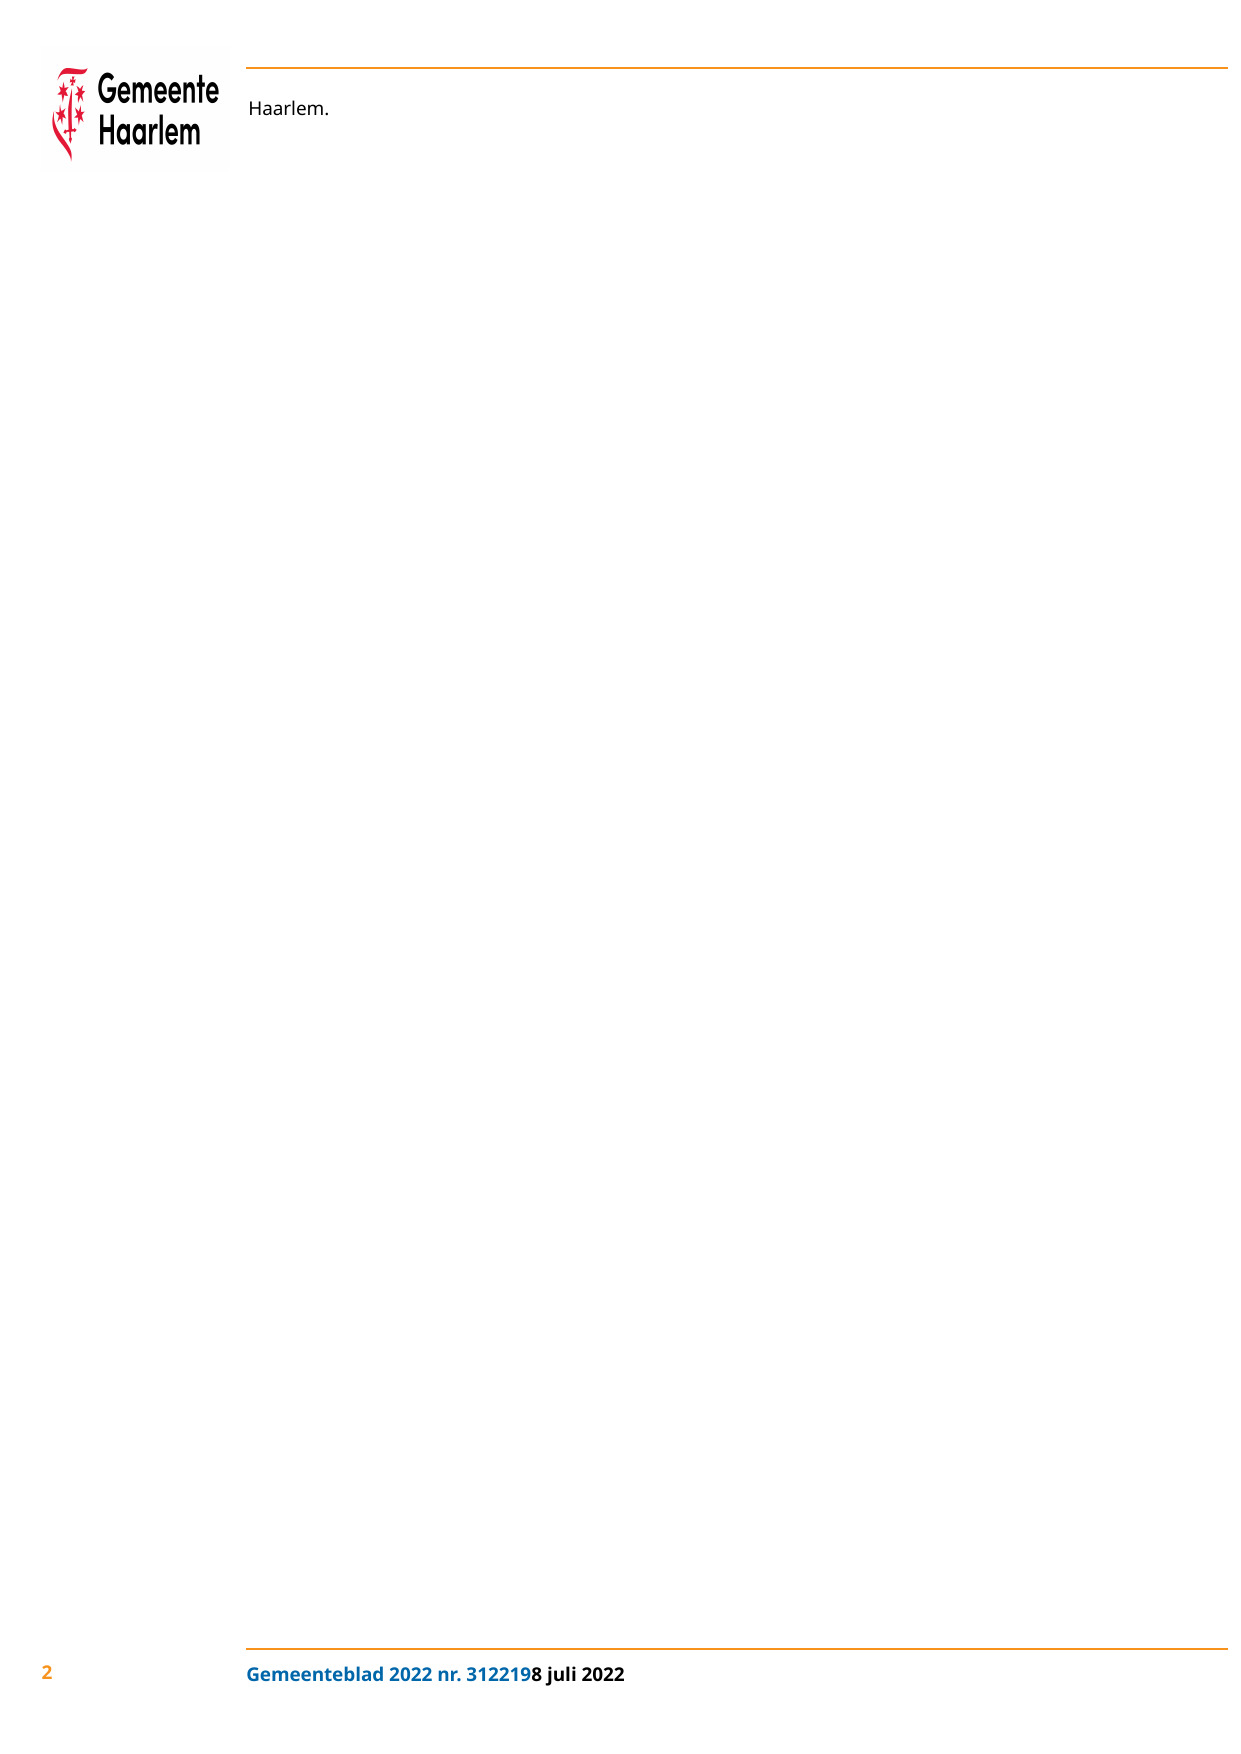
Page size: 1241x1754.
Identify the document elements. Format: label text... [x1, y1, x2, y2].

text Haarlem. [248, 95, 1152, 121]
picture [41, 47, 231, 172]
